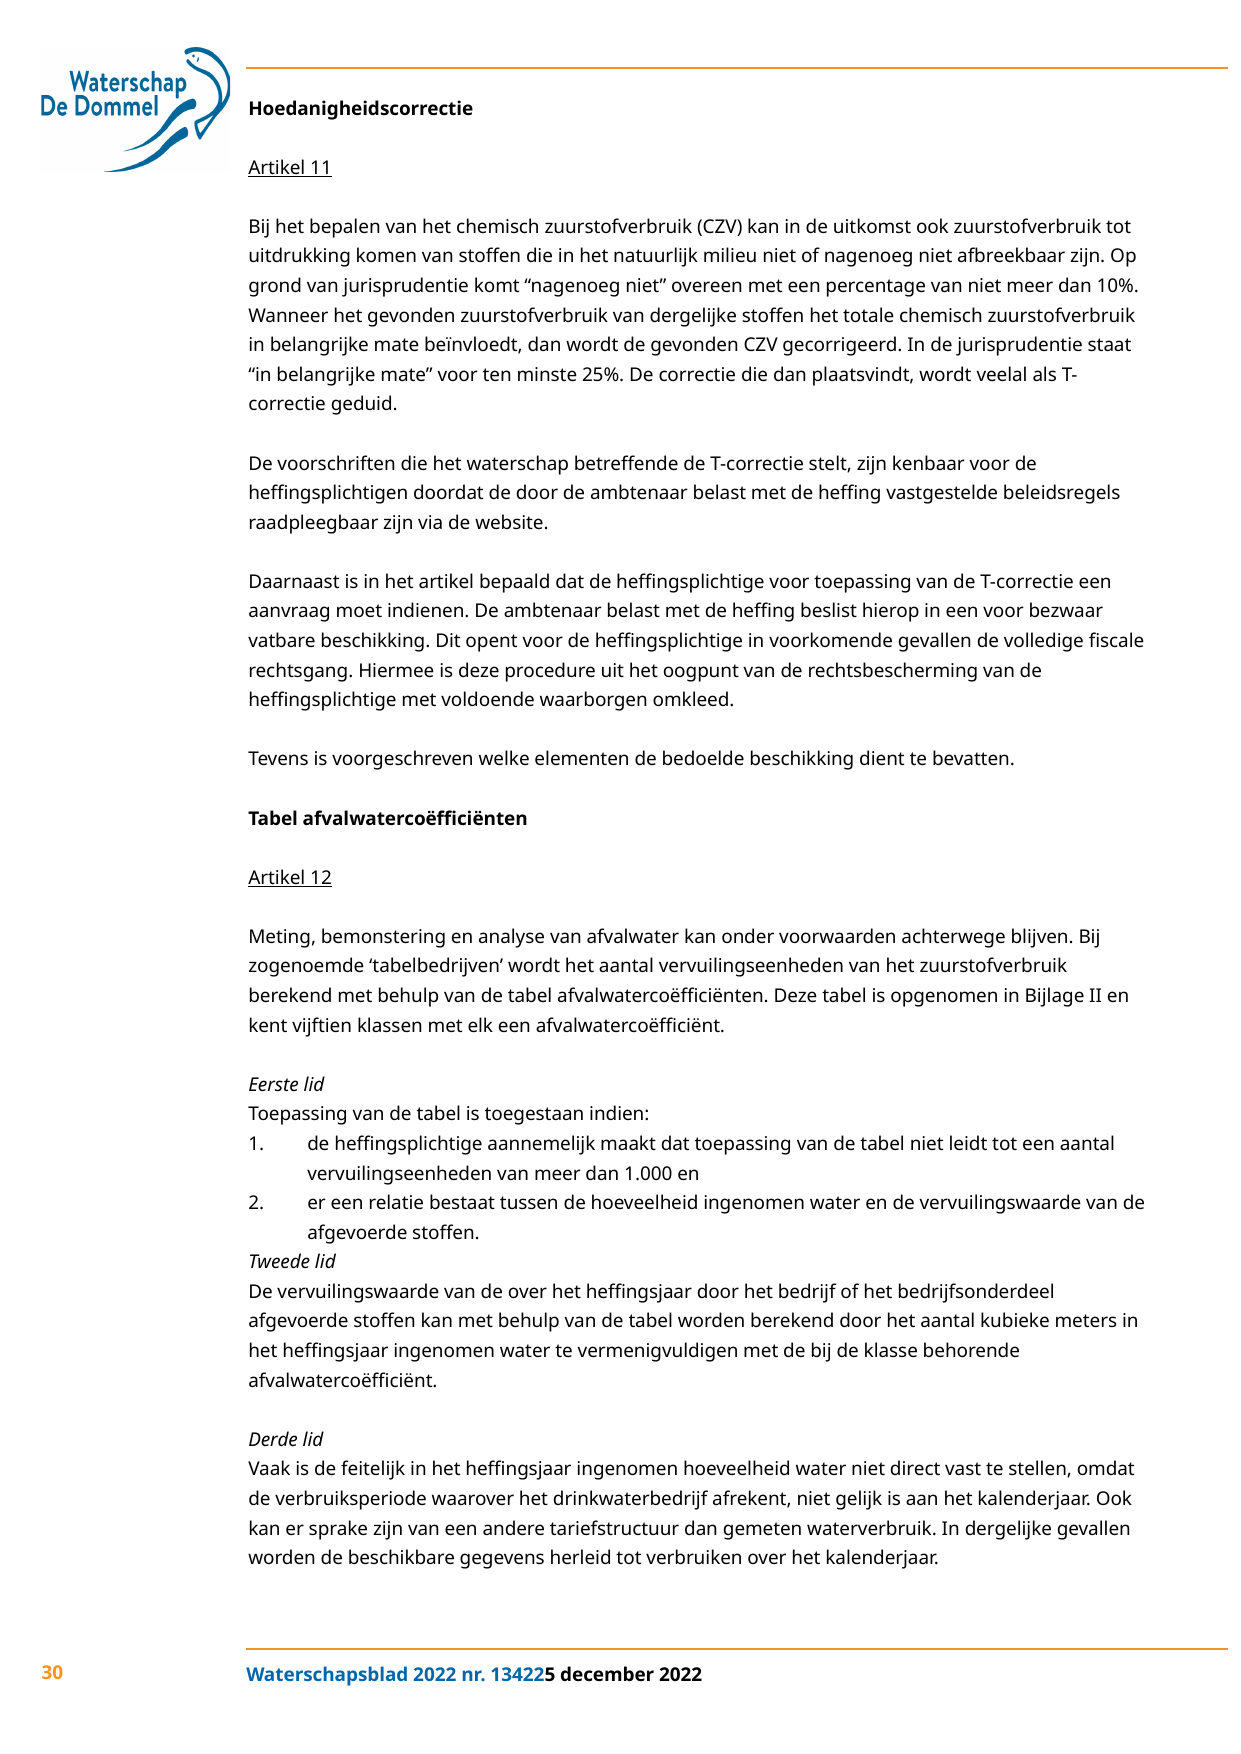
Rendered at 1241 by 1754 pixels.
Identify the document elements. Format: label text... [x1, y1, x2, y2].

text Meting, bemonstering en analyse van afvalwater kan onder voorwaarden achterwege blijven. Bij zogenoemde ‘tabelbedrijven’ wordt het aantal vervuilingseenheden van het zuurstofverbruik berekend met behulp van de tabel afvalwatercoëfficiënten. Deze tabel is opgenomen in Bijlage II en kent vijftien klassen met elk een afvalwatercoëfficiënt. [248, 923, 1152, 1038]
text Daarnaast is in het artikel bepaald dat de heffingsplichtige voor toepassing van de T-correctie een aanvraag moet indienen. De ambtenaar belast met de heffing beslist hierop in een voor bezwaar vatbare beschikking. Dit opent voor de heffingsplichtige in voorkomende gevallen de volledige fiscale rechtsgang. Hiermee is deze procedure uit het oogpunt van de rechtsbescherming van de heffingsplichtige met voldoende waarborgen omkleed. [248, 568, 1152, 712]
text Tabel afvalwatercoëfficiënten [248, 805, 1152, 831]
text De voorschriften die het waterschap betreffende de T-correctie stelt, zijn kenbaar voor de heffingsplichtigen doordat de door de ambtenaar belast met de heffing vastgestelde beleidsregels raadpleegbaar zijn via de website. [248, 450, 1152, 535]
text Eerste lid [248, 1071, 1152, 1097]
picture [198, 118, 210, 131]
text Toepassing van de tabel is toegestaan indien: [248, 1101, 1152, 1126]
text Bij het bepalen van het chemisch zuurstofverbruik (CZV) kan in de uitkomst ook zuurstofverbruik tot uitdrukking komen van stoffen die in het natuurlijk milieu niet of nagenoeg niet afbreekbaar zijn. Op grond van jurisprudentie komt “nagenoeg niet” overeen met een percentage van niet meer dan 10%. Wanneer het gevonden zuurstofverbruik van dergelijke stoffen het totale chemisch zuurstofverbruik in belangrijke mate beïnvloedt, dan wordt de gevonden CZV gecorrigeerd. In de jurisprudentie staat “in belangrijke mate” voor ten minste 25%. De correctie die dan plaatsvindt, wordt veelal als T-correctie geduid. [248, 213, 1152, 416]
text Derde lid [248, 1426, 1152, 1452]
list de heffingsplichtige aannemelijk maakt dat toepassing van de tabel niet leidt tot een aantal vervuilingseenheden van meer dan 1.000 en [248, 1130, 1152, 1186]
text Artikel 12 [248, 864, 1152, 890]
picture [204, 47, 231, 76]
list er een relatie bestaat tussen de hoeveelheid ingenomen water en de vervuilingswaarde van de afgevoerde stoffen. [248, 1189, 1152, 1245]
text Vaak is de feitelijk in het heffingsjaar ingenomen hoeveelheid water niet direct vast te stellen, omdat de verbruiksperiode waarover het drinkwaterbedrijf afrekent, niet gelijk is aan het kalenderjaar. Ook kan er sprake zijn van een andere tariefstructuur dan gemeten waterverbruik. In dergelijke gevallen worden de beschikbare gegevens herleid tot verbruiken over het kalenderjaar. [248, 1456, 1152, 1570]
text Artikel 11 [248, 154, 1152, 180]
text Hoedanigheidscorrectie [248, 95, 1152, 121]
text De vervuilingswaarde van de over het heffingsjaar door het bedrijf of het bedrijfsonderdeel afgevoerde stoffen kan met behulp van de tabel worden berekend door het aantal kubieke meters in het heffingsjaar ingenomen water te vermenigvuldigen met de bij de klasse behorende afvalwatercoëfficiënt. [248, 1278, 1152, 1393]
text Tweede lid [248, 1248, 1152, 1274]
picture [45, 99, 51, 111]
picture [41, 47, 231, 172]
text Tevens is voorgeschreven welke elementen de bedoelde beschikking dient te bevatten. [248, 746, 1152, 771]
